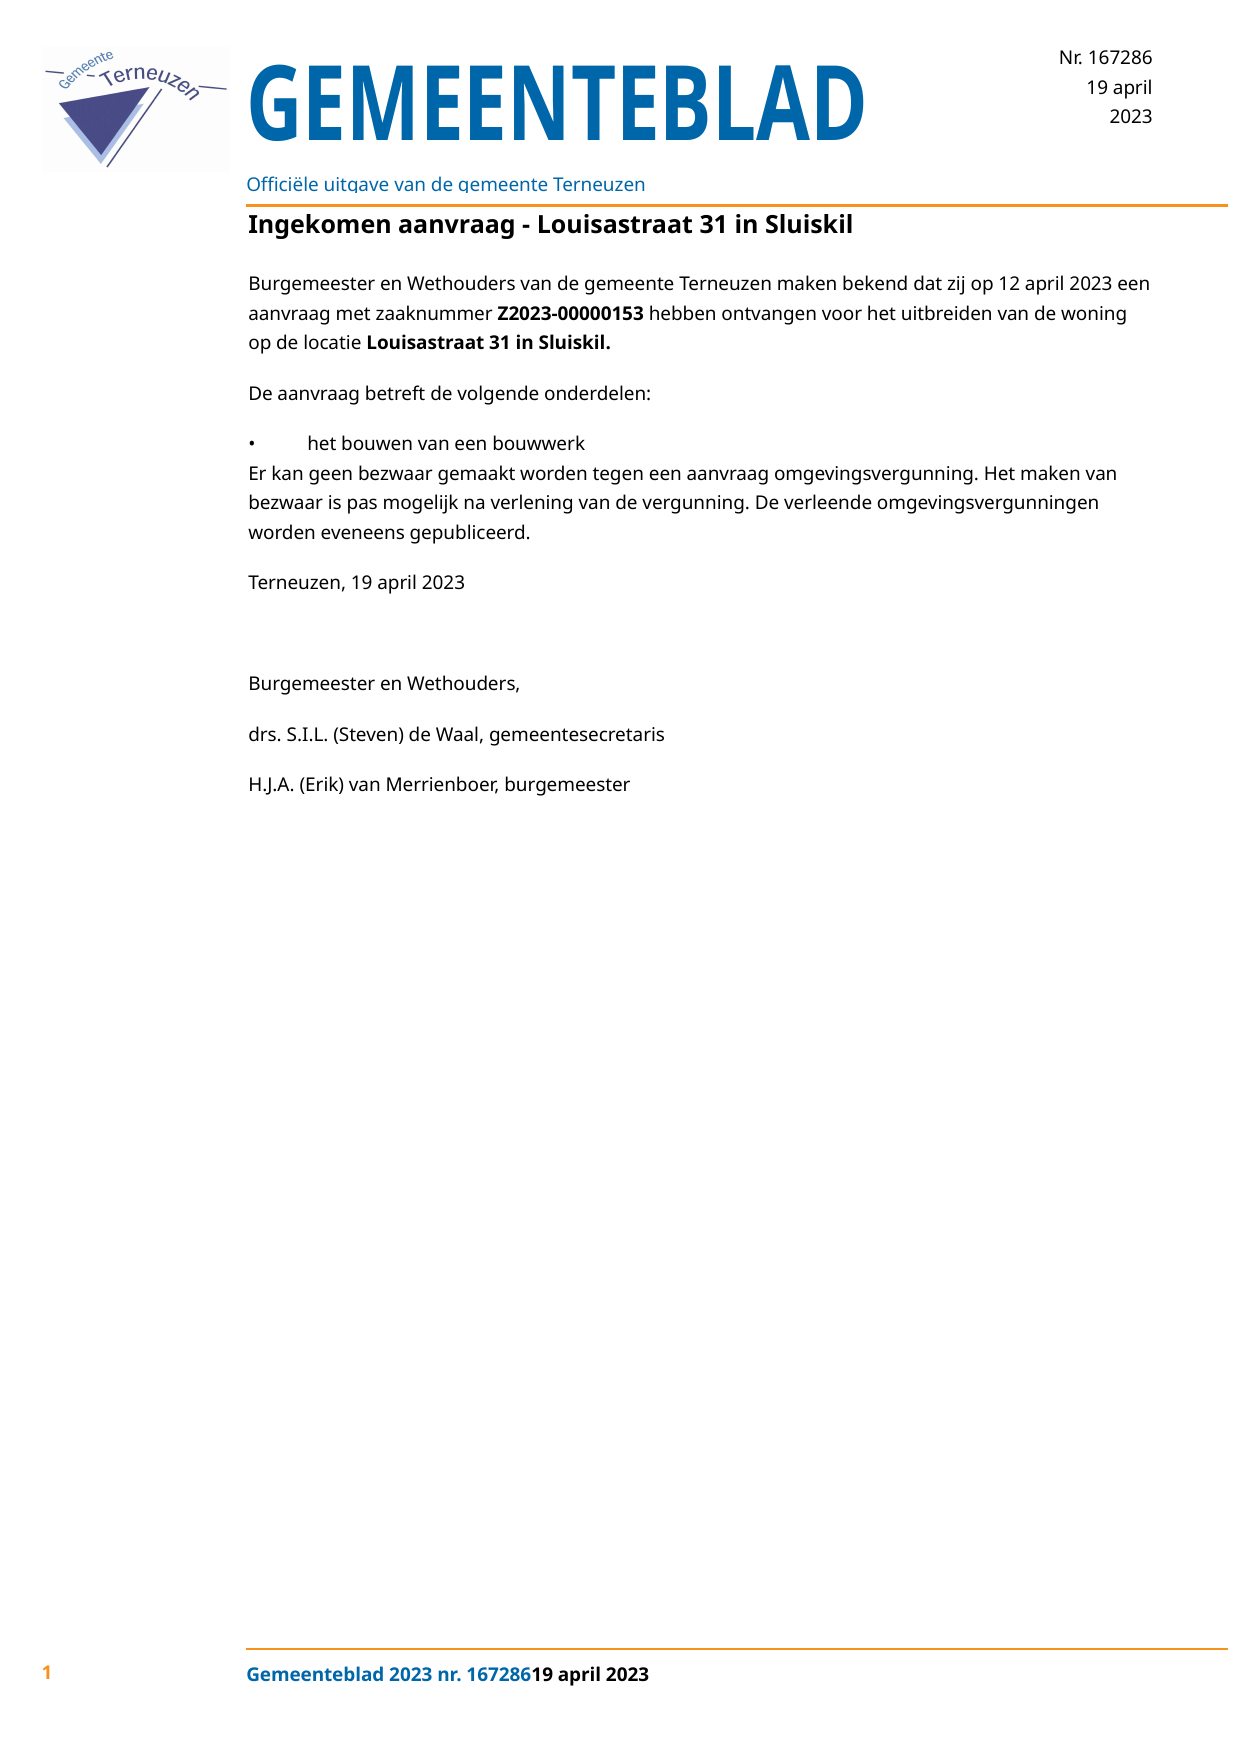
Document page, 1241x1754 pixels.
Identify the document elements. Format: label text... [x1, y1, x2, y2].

text H.J.A. (Erik) van Merrienboer, burgemeester [248, 771, 1152, 797]
text Burgemeester en Wethouders van de gemeente Terneuzen maken bekend dat zij op 12 april 2023 een aanvraag met zaaknummer Z2023-00000153 hebben ontvangen voor het uitbreiden van de woning op de locatie Louisastraat 31 in Sluiskil. [248, 270, 1152, 355]
text Er kan geen bezwaar gemaakt worden tegen een aanvraag omgevingsvergunning. Het maken van bezwaar is pas mogelijk na verlening van de vergunning. De verleende omgevingsvergunningen worden eveneens gepubliceerd. [248, 460, 1152, 545]
text De aanvraag betreft de volgende onderdelen: [248, 380, 1152, 406]
list het bouwen van een bouwwerk [248, 430, 1152, 456]
text Burgemeester en Wethouders, [248, 670, 1152, 696]
picture [41, 47, 231, 172]
text drs. S.I.L. (Steven) de Waal, gemeentesecretaris [248, 721, 1152, 746]
text Terneuzen, 19 april 2023 [248, 569, 1152, 595]
text Ingekomen aanvraag - Louisastraat 31 in Sluiskil [248, 207, 1152, 241]
